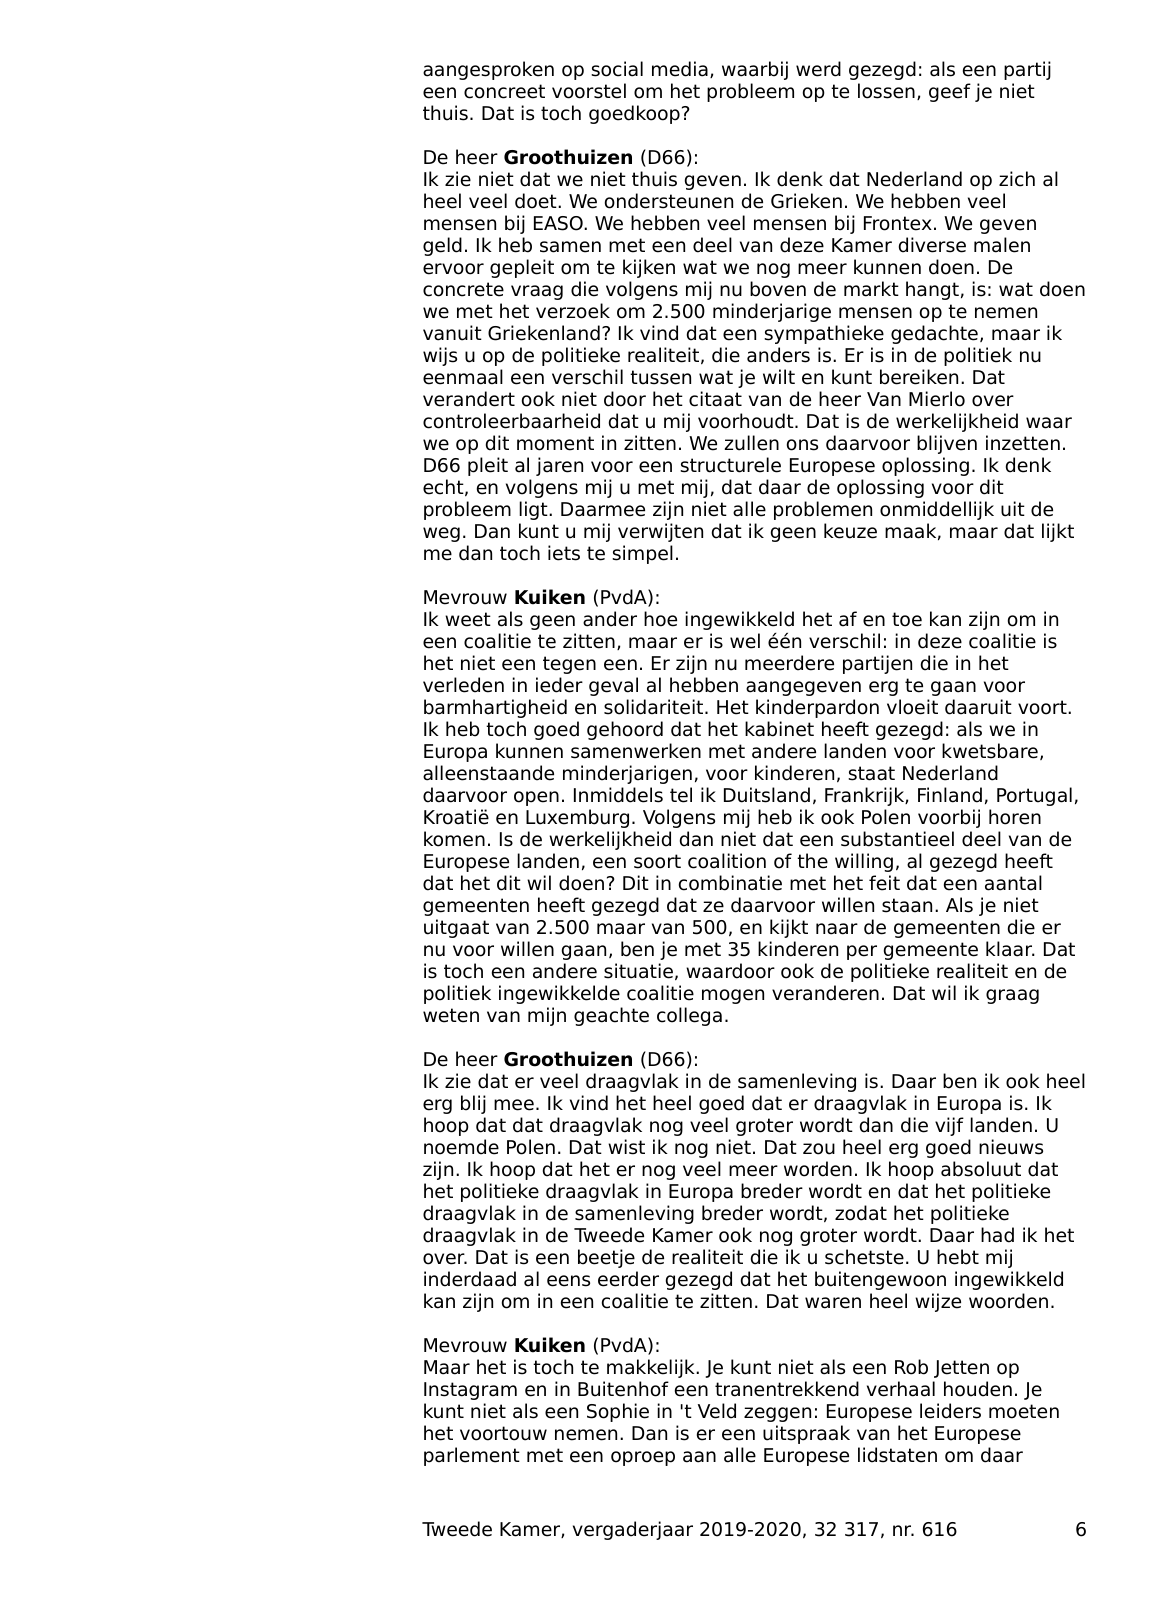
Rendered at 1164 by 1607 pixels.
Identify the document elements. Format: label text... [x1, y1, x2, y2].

text Ik weet als geen ander hoe ingewikkeld het af en toe kan zijn om in een coalitie te zitten, maar er is wel één verschil: in deze coalitie is het niet een tegen een. Er zijn nu meerdere partijen die in het verleden in ieder geval al hebben aangegeven erg te gaan voor barmhartigheid en solidariteit. Het kinderpardon vloeit daaruit voort. Ik heb toch goed gehoord dat het kabinet heeft gezegd: als we in Europa kunnen samenwerken met andere landen voor kwetsbare, alleenstaande minderjarigen, voor kinderen, staat Nederland daarvoor open. Inmiddels tel ik Duitsland, Frankrijk, Finland, Portugal, Kroatië en Luxemburg. Volgens mij heb ik ook Polen voorbij horen komen. Is de werkelijkheid dan niet dat een substantieel deel van de Europese landen, een soort coalition of the willing, al gezegd heeft dat het dit wil doen? Dit in combinatie met het feit dat een aantal gemeenten heeft gezegd dat ze daarvoor willen staan. Als je niet uitgaat van 2.500 maar van 500, en kijkt naar de gemeenten die er nu voor willen gaan, ben je met 35 kinderen per gemeente klaar. Dat is toch een andere situatie, waardoor ook de politieke realiteit en de politiek ingewikkelde coalitie mogen veranderen. Dat wil ik graag weten van mijn geachte collega. [422, 609, 1087, 1027]
text Ik zie dat er veel draagvlak in de samenleving is. Daar ben ik ook heel erg blij mee. Ik vind het heel goed dat er draagvlak in Europa is. Ik hoop dat dat draagvlak nog veel groter wordt dan die vijf landen. U noemde Polen. Dat wist ik nog niet. Dat zou heel erg goed nieuws zijn. Ik hoop dat het er nog veel meer worden. Ik hoop absoluut dat het politieke draagvlak in Europa breder wordt en dat het politieke draagvlak in de samenleving breder wordt, zodat het politieke draagvlak in de Tweede Kamer ook nog groter wordt. Daar had ik het over. Dat is een beetje de realiteit die ik u schetste. U hebt mij inderdaad al eens eerder gezegd dat het buitengewoon ingewikkeld kan zijn om in een coalitie te zitten. Dat waren heel wijze woorden. [422, 1071, 1087, 1312]
text Ik zie niet dat we niet thuis geven. Ik denk dat Nederland op zich al heel veel doet. We ondersteunen de Grieken. We hebben veel mensen bij EASO. We hebben veel mensen bij Frontex. We geven geld. Ik heb samen met een deel van deze Kamer diverse malen ervoor gepleit om te kijken wat we nog meer kunnen doen. De concrete vraag die volgens mij nu boven de markt hangt, is: wat doen we met het verzoek om 2.500 minderjarige mensen op te nemen vanuit Griekenland? Ik vind dat een sympathieke gedachte, maar ik wijs u op de politieke realiteit, die anders is. Er is in de politiek nu eenmaal een verschil tussen wat je wilt en kunt bereiken. Dat verandert ook niet door het citaat van de heer Van Mierlo over controleerbaarheid dat u mij voorhoudt. Dat is de werkelijkheid waar we op dit moment in zitten. We zullen ons daarvoor blijven inzetten. D66 pleit al jaren voor een structurele Europese oplossing. Ik denk echt, en volgens mij u met mij, dat daar de oplossing voor dit probleem ligt. Daarmee zijn niet alle problemen onmiddellijk uit de weg. Dan kunt u mij verwijten dat ik geen keuze maak, maar dat lijkt me dan toch iets te simpel. [422, 169, 1087, 565]
text Mevrouw Kuiken (PvdA): [422, 1335, 1087, 1357]
text De heer Groothuizen (D66): [422, 1049, 1087, 1071]
text Maar het is toch te makkelijk. Je kunt niet als een Rob Jetten op Instagram en in Buitenhof een tranentrekkend verhaal houden. Je kunt niet als een Sophie in 't Veld zeggen: Europese leiders moeten het voortouw nemen. Dan is er een uitspraak van het Europese parlement met een oproep aan alle Europese lidstaten om daar [422, 1357, 1087, 1467]
text aangesproken op social media, waarbij werd gezegd: als een partij een concreet voorstel om het probleem op te lossen, geef je niet thuis. Dat is toch goedkoop? [422, 59, 1087, 125]
text De heer Groothuizen (D66): [422, 147, 1087, 169]
text Mevrouw Kuiken (PvdA): [422, 587, 1087, 609]
